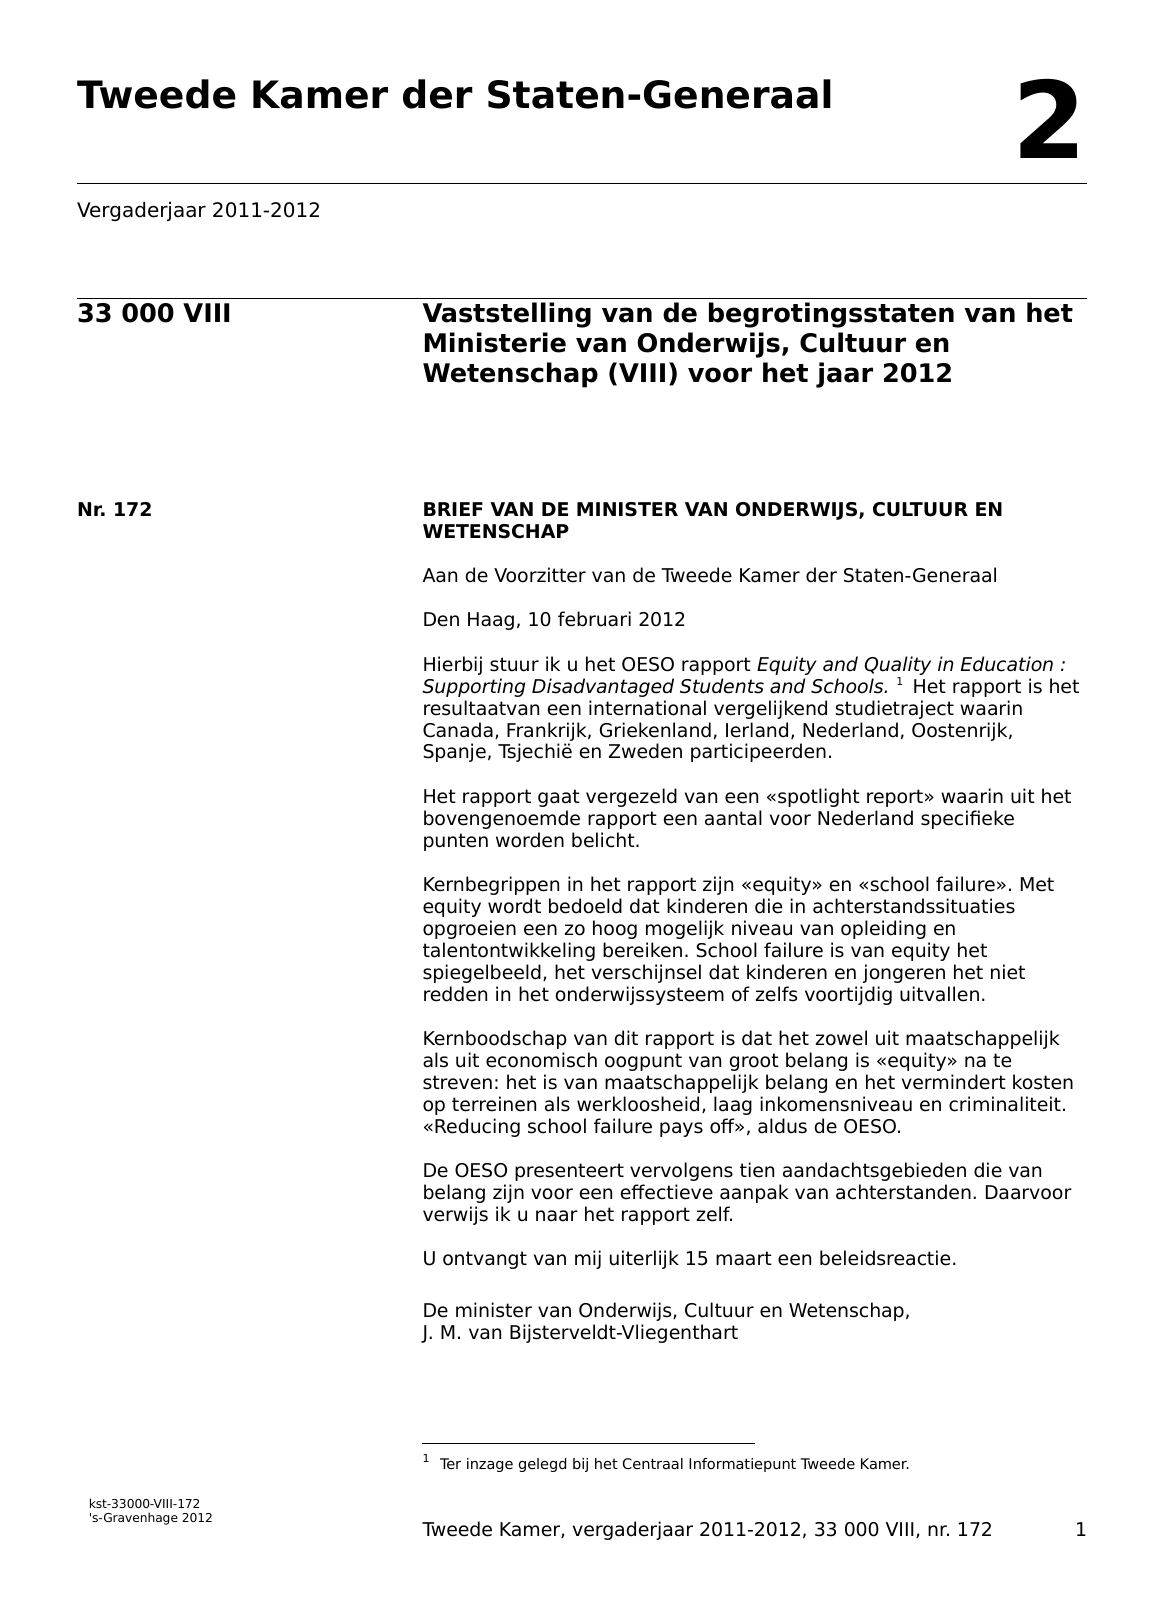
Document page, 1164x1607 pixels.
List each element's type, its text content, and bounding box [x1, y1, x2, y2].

table_header 2 [886, 59, 1087, 183]
text U ontvangt van mij uiterlijk 15 maart een beleidsreactie. [422, 1248, 1087, 1270]
table_cell Vergaderjaar 2011-2012 [77, 184, 1087, 298]
text Aan de Voorzitter van de Tweede Kamer der Staten-Generaal [422, 565, 1087, 587]
subtitle 33 000 VIII Vaststelling van de begrotingsstaten van het Ministerie van Onderwijs, Cultuur en Wetenschap (VIII) voor het jaar 2012 [77, 299, 1087, 388]
text kst-33000-VIII-172 [88, 1497, 323, 1511]
table_header Tweede Kamer der Staten-Generaal [77, 59, 886, 183]
subtitle Nr. 172 BRIEF VAN DE MINISTER VAN ONDERWIJS, CULTUUR EN WETENSCHAP [77, 499, 1087, 543]
text De minister van Onderwijs, Cultuur en Wetenschap, J. M. van Bijsterveldt-Vliegenthart [422, 1300, 1087, 1344]
text De OESO presenteert vervolgens tien aandachtsgebieden die van belang zijn voor een effectieve aanpak van achterstanden. Daarvoor verwijs ik u naar het rapport zelf. [422, 1160, 1087, 1226]
text Ter inzage gelegd bij het Centraal Informatiepunt Tweede Kamer. [422, 1452, 1087, 1474]
text Kernbegrippen in het rapport zijn «equity» en «school failure». Met equity wordt bedoeld dat kinderen die in achterstandssituaties opgroeien een zo hoog mogelijk niveau van opleiding en talentontwikkeling bereiken. School failure is van equity het spiegelbeeld, het verschijnsel dat kinderen en jongeren het niet redden in het onderwijssysteem of zelfs voortijdig uitvallen. [422, 874, 1087, 1006]
text Den Haag, 10 februari 2012 [422, 609, 1087, 631]
text 's-Gravenhage 2012 [88, 1511, 323, 1525]
text Hierbij stuur ik u het OESO rapport Equity and Quality in Education : Supporting Disadvantaged Students and Schools. Het rapport is het resultaatvan een international vergelijkend studietraject waarin Canada, Frankrijk, Griekenland, Ierland, Nederland, Oostenrijk, Spanje, Tsjechië en Zweden participeerden. [422, 653, 1087, 763]
text Kernboodschap van dit rapport is dat het zowel uit maatschappelijk als uit economisch oogpunt van groot belang is «equity» na te streven: het is van maatschappelijk belang en het vermindert kosten op terreinen als werkloosheid, laag inkomensniveau en criminaliteit. «Reducing school failure pays off», aldus de OESO. [422, 1028, 1087, 1138]
text Het rapport gaat vergezeld van een «spotlight report» waarin uit het bovengenoemde rapport een aantal voor Nederland specifieke punten worden belicht. [422, 786, 1087, 852]
